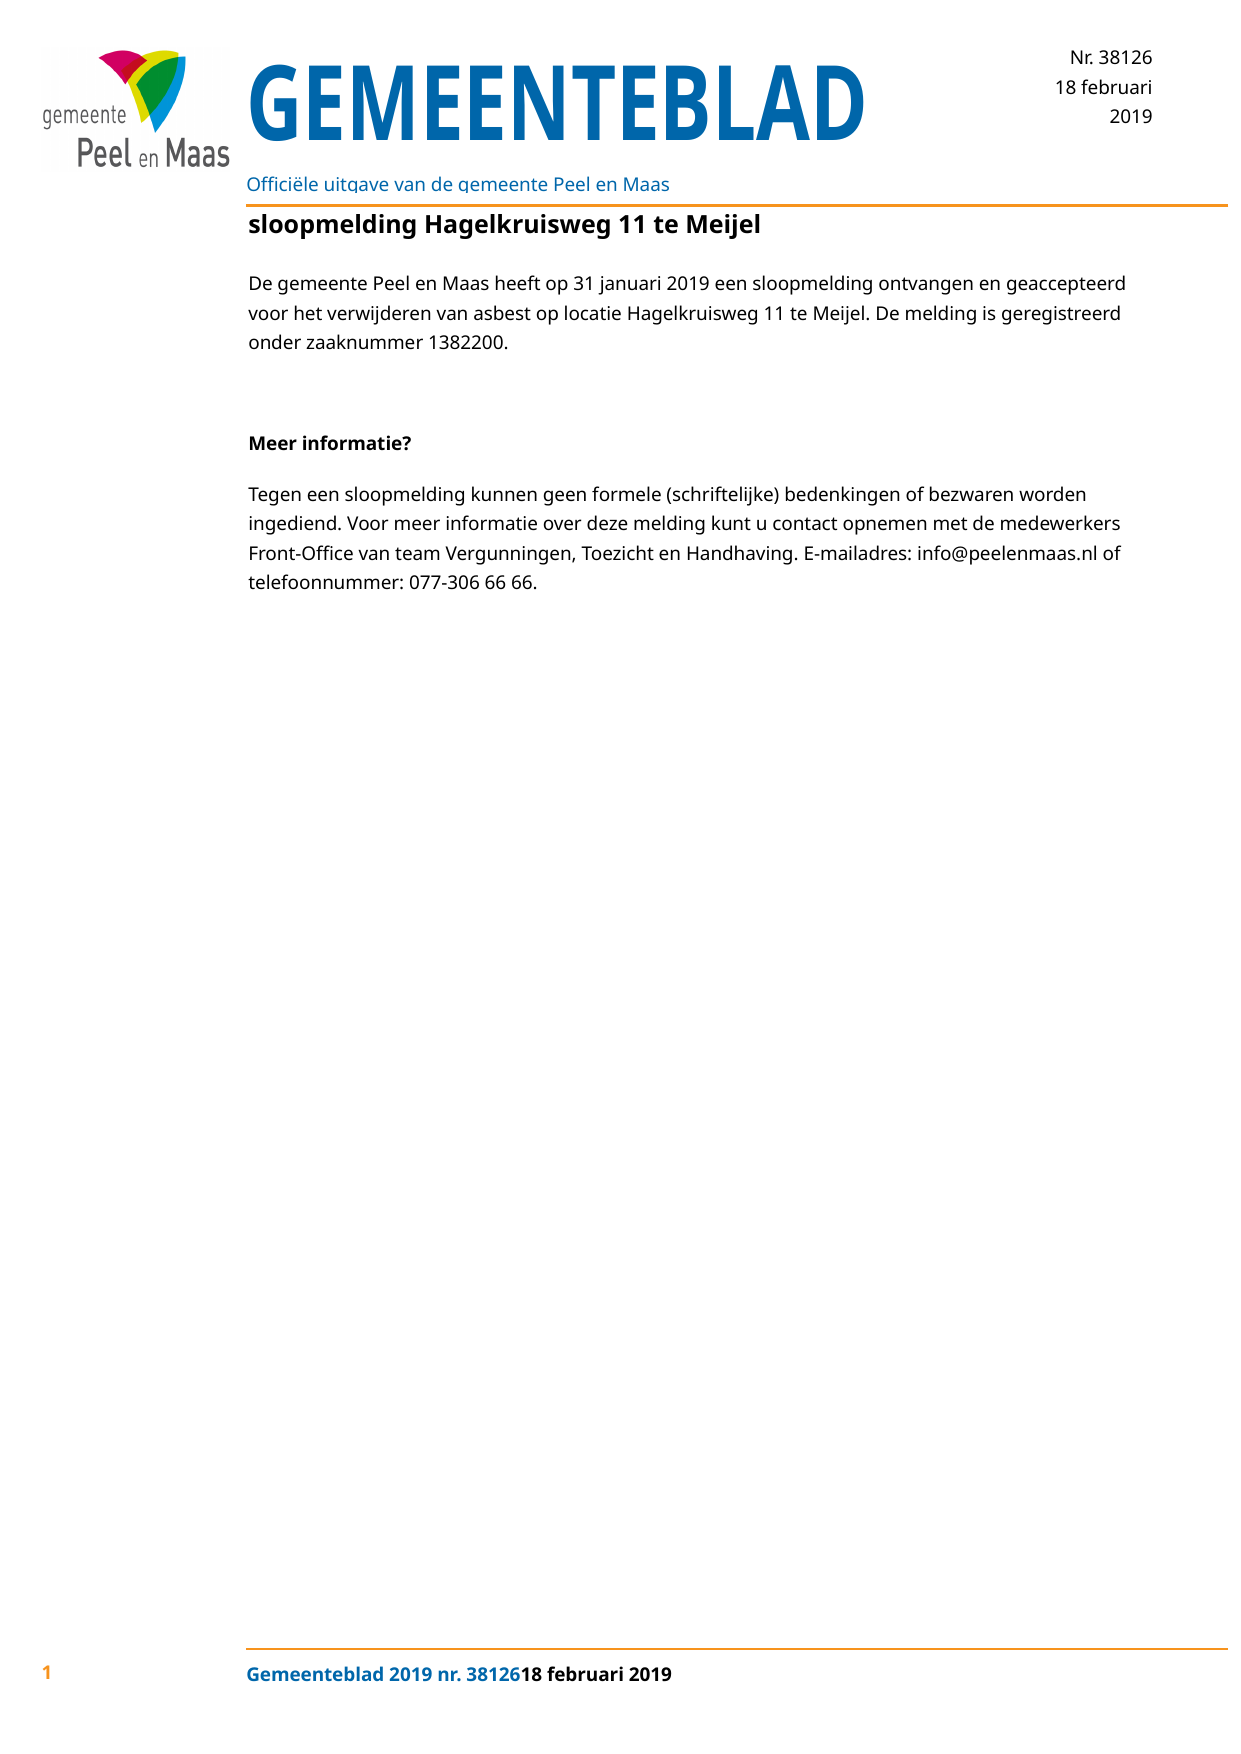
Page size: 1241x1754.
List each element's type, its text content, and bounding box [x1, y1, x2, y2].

text De gemeente Peel en Maas heeft op 31 januari 2019 een sloopmelding ontvangen en geaccepteerd voor het verwijderen van asbest op locatie Hagelkruisweg 11 te Meijel. De melding is geregistreerd onder zaaknummer 1382200. [248, 270, 1152, 355]
text sloopmelding Hagelkruisweg 11 te Meijel [248, 207, 1152, 241]
picture [41, 47, 231, 172]
text Meer informatie? [248, 430, 1152, 456]
text Tegen een sloopmelding kunnen geen formele (schriftelijke) bedenkingen of bezwaren worden ingediend. Voor meer informatie over deze melding kunt u contact opnemen met de medewerkers Front-Office van team Vergunningen, Toezicht en Handhaving. E-mailadres: info@peelenmaas.nl of telefoonnummer: 077-306 66 66. [248, 481, 1152, 595]
